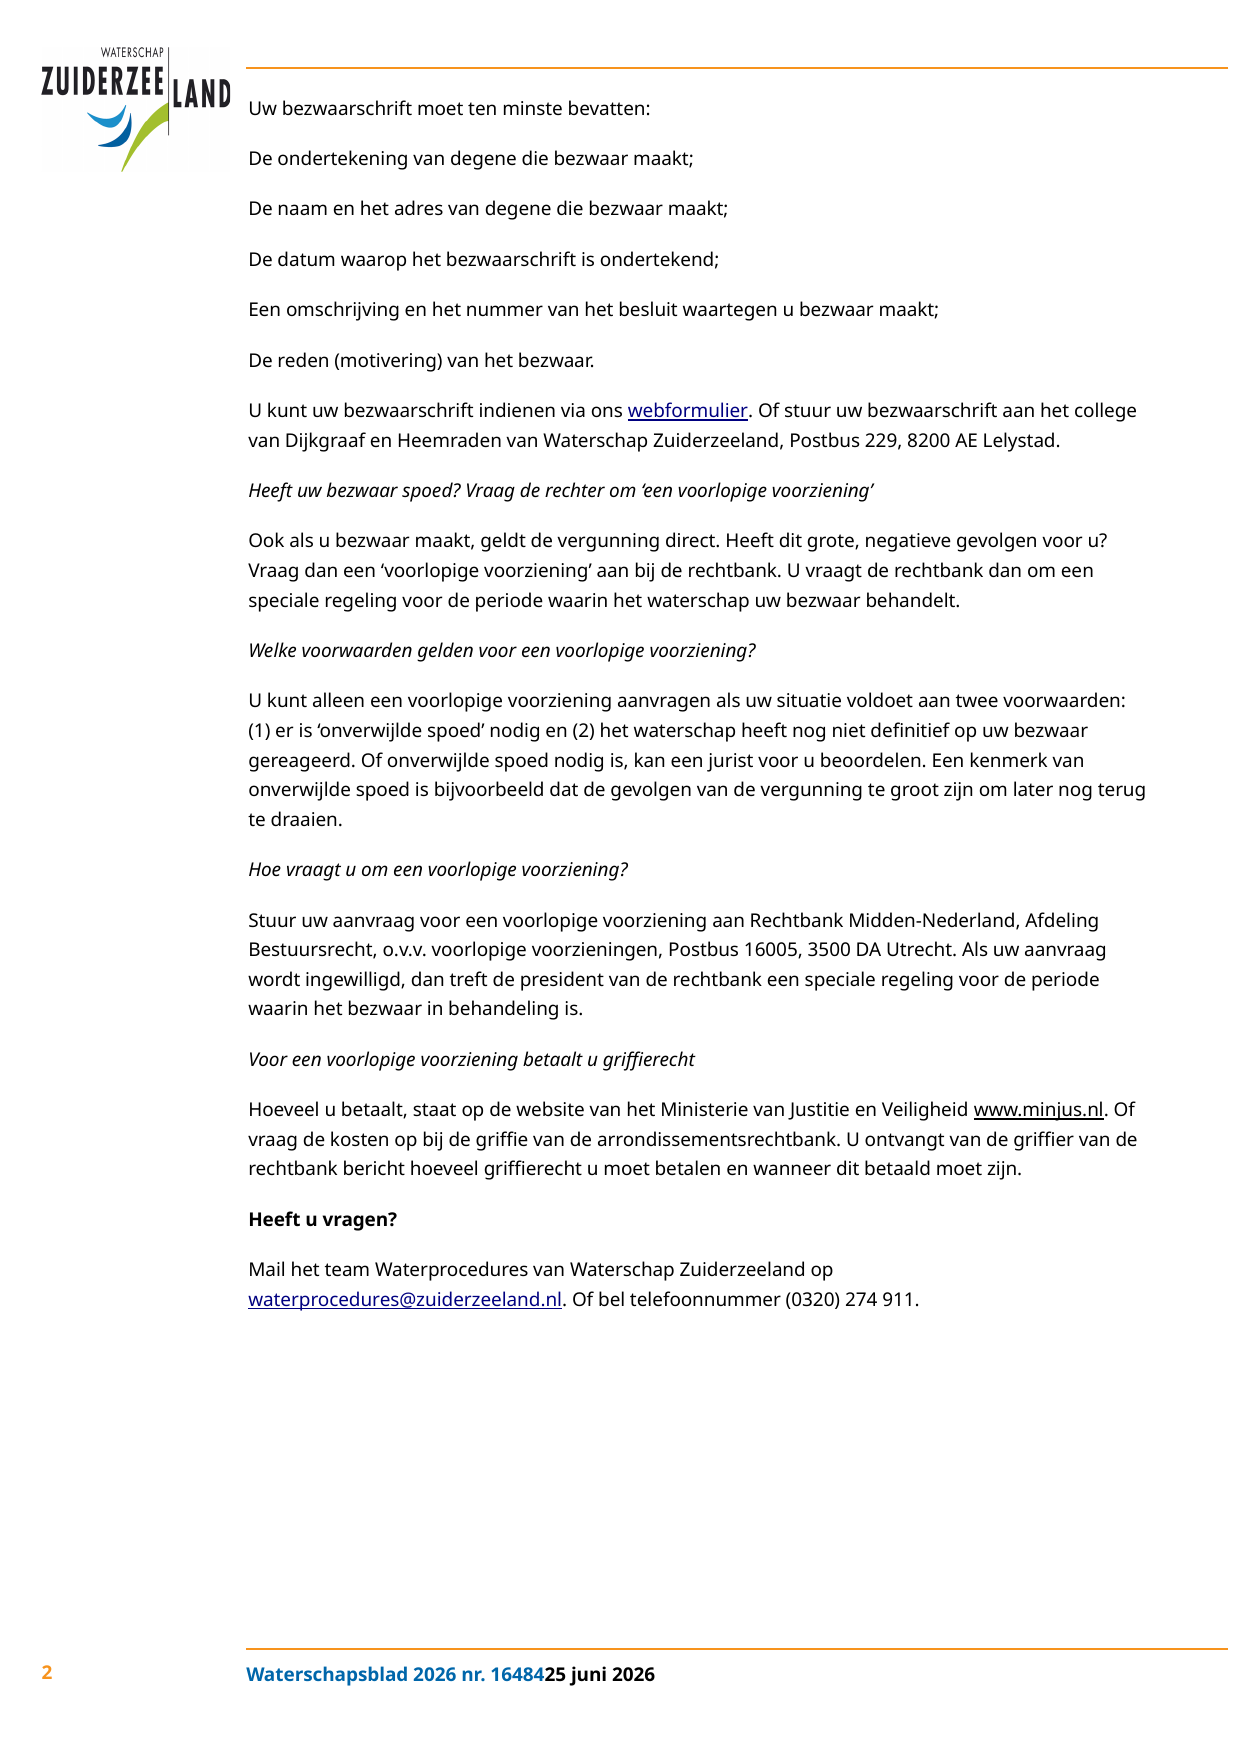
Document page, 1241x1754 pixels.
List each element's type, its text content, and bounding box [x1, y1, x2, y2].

text U kunt alleen een voorlopige voorziening aanvragen als uw situatie voldoet aan twee voorwaarden: (1) er is ‘onverwijlde spoed’ nodig en (2) het waterschap heeft nog niet definitief op uw bezwaar gereageerd. Of onverwijlde spoed nodig is, kan een jurist voor u beoordelen. Een kenmerk van onverwijlde spoed is bijvoorbeeld dat de gevolgen van de vergunning te groot zijn om later nog terug te draaien. [248, 688, 1152, 832]
text De naam en het adres van degene die bezwaar maakt; [248, 196, 1152, 221]
text Stuur uw aanvraag voor een voorlopige voorziening aan Rechtbank Midden-Nederland, Afdeling Bestuursrecht, o.v.v. voorlopige voorzieningen, Postbus 16005, 3500 DA Utrecht. Als uw aanvraag wordt ingewilligd, dan treft de president van de rechtbank een speciale regeling voor de periode waarin het bezwaar in behandeling is. [248, 907, 1152, 1021]
text Welke voorwaarden gelden voor een voorlopige voorziening? [248, 637, 1152, 663]
text Voor een voorlopige voorziening betaalt u griffierecht [248, 1046, 1152, 1072]
text Heeft uw bezwaar spoed? Vraag de rechter om ‘een voorlopige voorziening’ [248, 477, 1152, 503]
picture [41, 47, 231, 172]
text Hoe vraagt u om een voorlopige voorziening? [248, 856, 1152, 882]
text Mail het team Waterprocedures van Waterschap Zuiderzeeland op waterprocedures@zuiderzeeland.nl. Of bel telefoonnummer (0320) 274 911. [248, 1256, 1152, 1312]
text De ondertekening van degene die bezwaar maakt; [248, 145, 1152, 171]
text U kunt uw bezwaarschrift indienen via ons webformulier. Of stuur uw bezwaarschrift aan het college van Dijkgraaf en Heemraden van Waterschap Zuiderzeeland, Postbus 229, 8200 AE Lelystad. [248, 397, 1152, 453]
text Een omschrijving en het nummer van het besluit waartegen u bezwaar maakt; [248, 296, 1152, 322]
text De reden (motivering) van het bezwaar. [248, 347, 1152, 373]
text Hoeveel u betaalt, staat op de website van het Ministerie van Justitie en Veiligheid www.minjus.nl. Of vraag de kosten op bij de griffie van de arrondissementsrechtbank. U ontvangt van de griffier van de rechtbank bericht hoeveel griffierecht u moet betalen en wanneer dit betaald moet zijn. [248, 1096, 1152, 1181]
text Uw bezwaarschrift moet ten minste bevatten: [248, 95, 1152, 121]
text Ook als u bezwaar maakt, geldt de vergunning direct. Heeft dit grote, negatieve gevolgen voor u? Vraag dan een ‘voorlopige voorziening’ aan bij de rechtbank. U vraagt de rechtbank dan om een speciale regeling voor de periode waarin het waterschap uw bezwaar behandelt. [248, 528, 1152, 613]
text Heeft u vragen? [248, 1206, 1152, 1232]
text De datum waarop het bezwaarschrift is ondertekend; [248, 246, 1152, 272]
